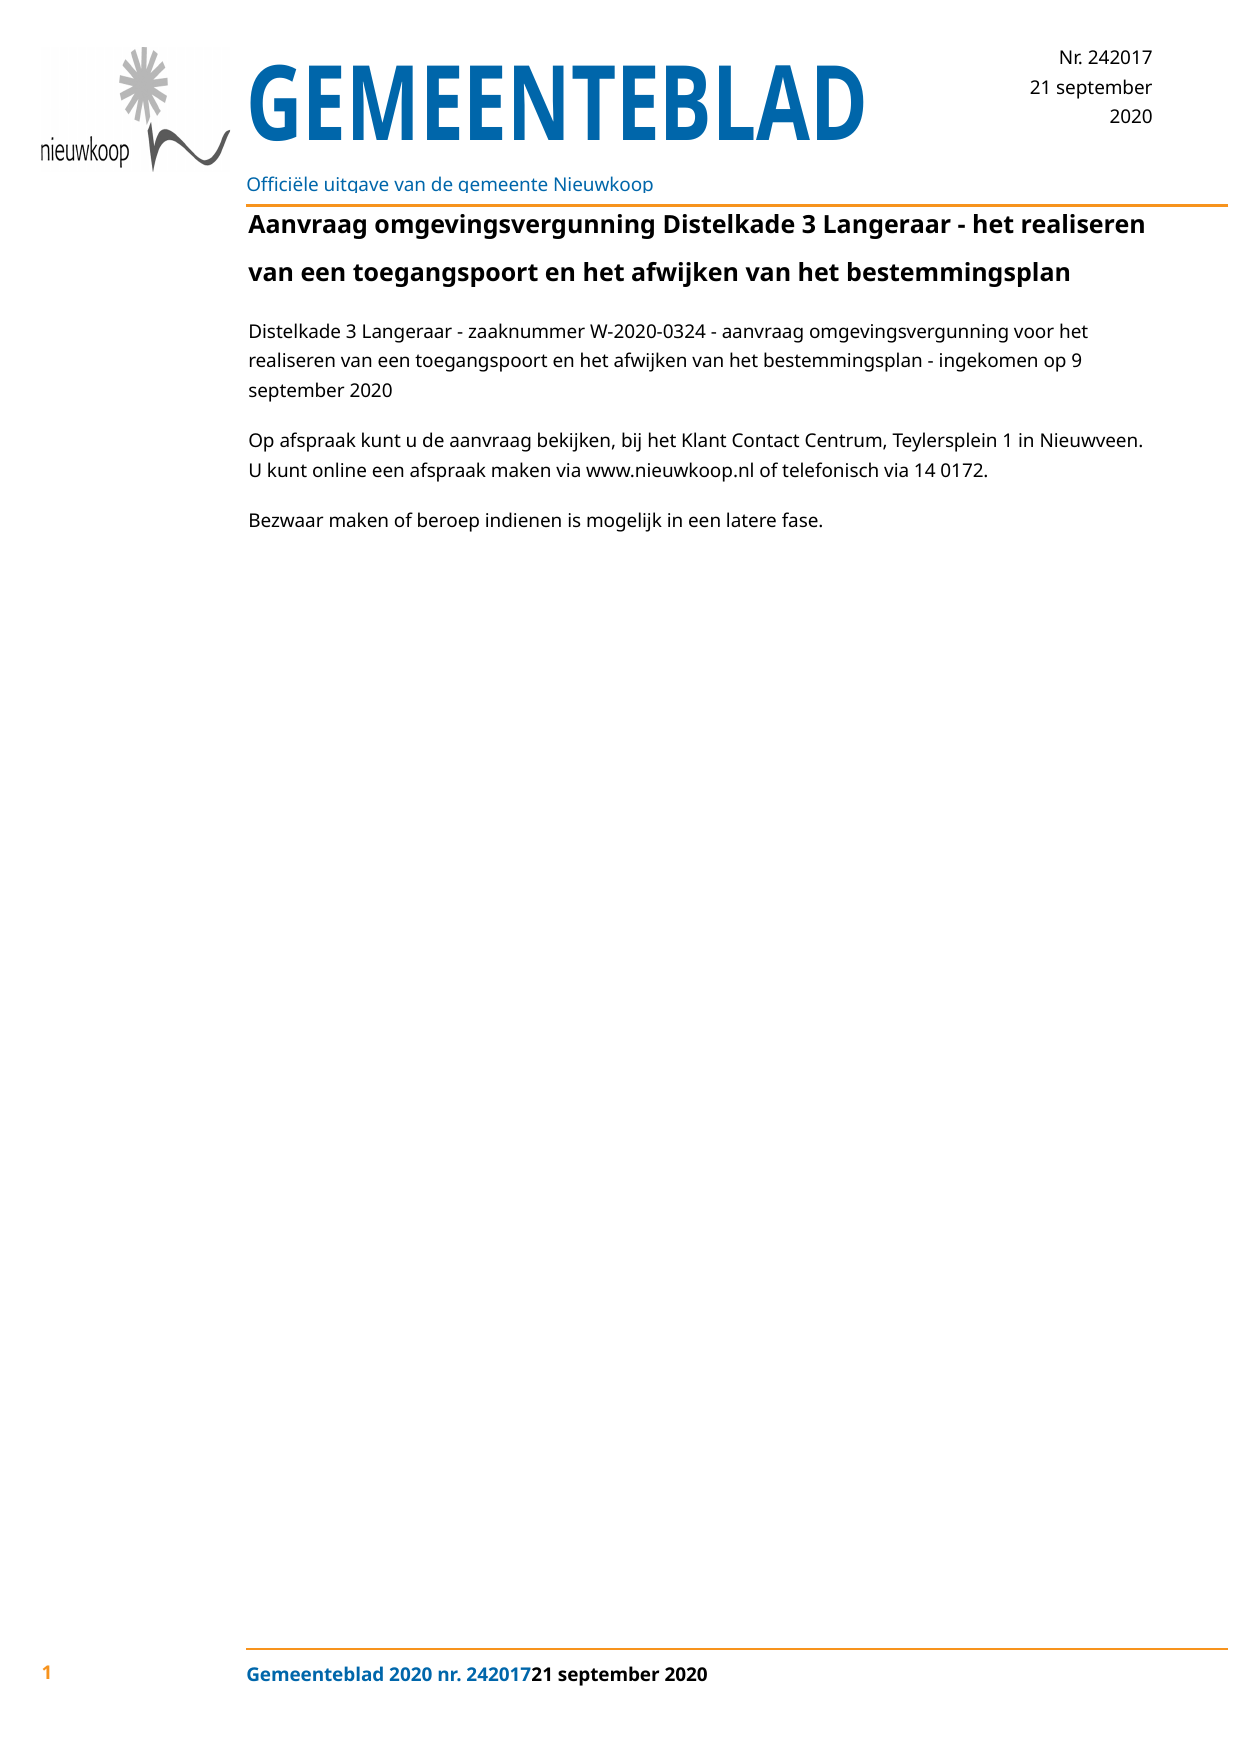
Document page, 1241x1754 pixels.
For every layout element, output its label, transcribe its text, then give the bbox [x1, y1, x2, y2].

text Distelkade 3 Langeraar - zaaknummer W-2020-0324 - aanvraag omgevingsvergunning voor het realiseren van een toegangspoort en het afwijken van het bestemmingsplan - ingekomen op 9 september 2020 [248, 318, 1152, 403]
text Op afspraak kunt u de aanvraag bekijken, bij het Klant Contact Centrum, Teylersplein 1 in Nieuwveen. U kunt online een afspraak maken via www.nieuwkoop.nl of telefonisch via 14 0172. [248, 427, 1152, 483]
text Bezwaar maken of beroep indienen is mogelijk in een latere fase. [248, 507, 1152, 533]
picture [41, 47, 231, 172]
text Aanvraag omgevingsvergunning Distelkade 3 Langeraar - het realiseren van een toegangspoort en het afwijken van het bestemmingsplan [248, 207, 1152, 288]
